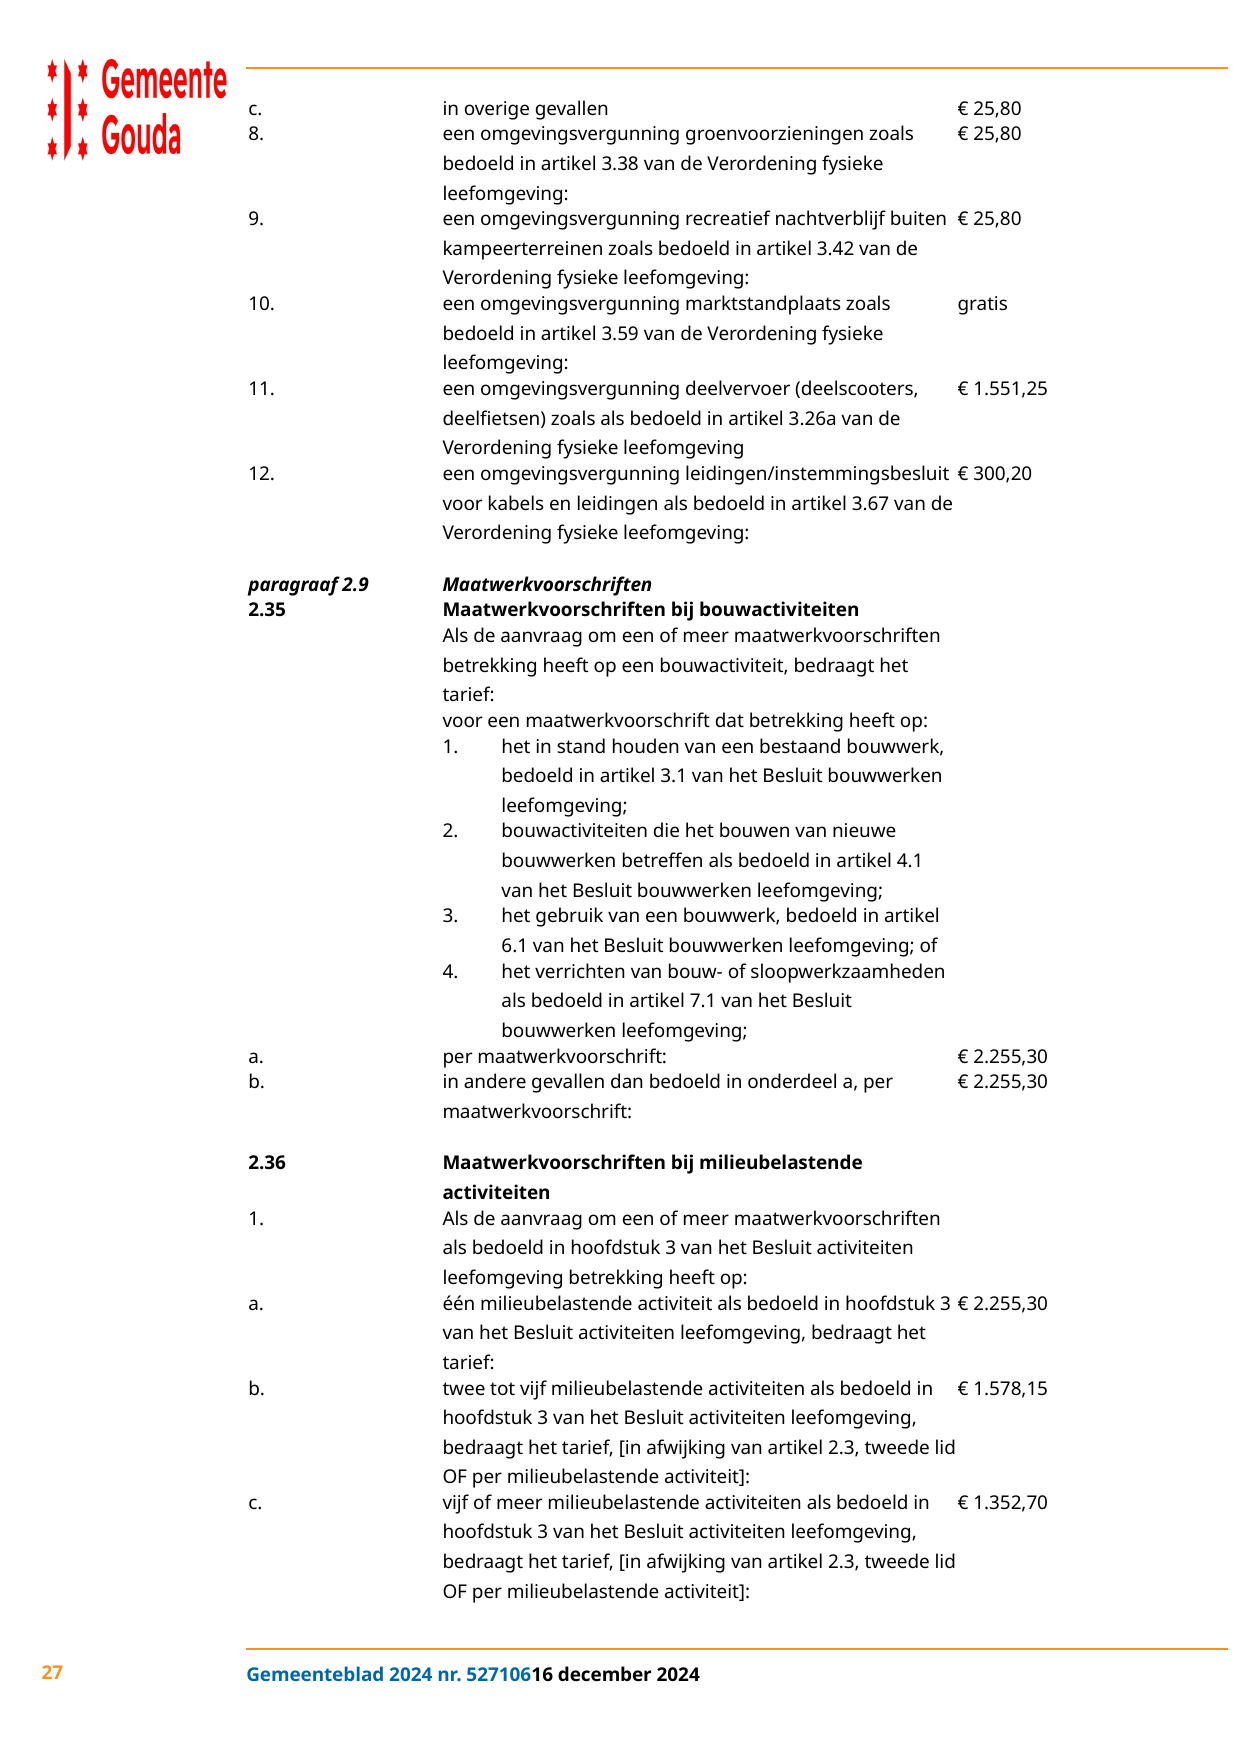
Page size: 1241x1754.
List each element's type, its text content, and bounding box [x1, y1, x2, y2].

table_cell gratis [958, 290, 1152, 375]
table_cell [248, 958, 442, 1043]
table_cell € 2.255,30 [958, 1290, 1152, 1375]
table_cell een omgevingsvergunning groenvoorzieningen zoals bedoeld in artikel 3.38 van de Verordening fysieke leefomgeving: [442, 121, 957, 205]
table_cell 2.35 [248, 596, 442, 622]
table_cell Als de aanvraag om een of meer maatwerkvoorschriften betrekking heeft op een bouwactiviteit, bedraagt het tarief: [442, 622, 957, 707]
table_cell b. [248, 1375, 442, 1489]
table_cell € 300,20 [958, 460, 1152, 545]
table_cell € 2.255,30 [958, 1069, 1152, 1124]
table_cell het in stand houden van een bestaand bouwwerk, bedoeld in artikel 3.1 van het Besluit bouwwerken leefomgeving; [442, 733, 957, 818]
table_cell 8. [248, 121, 442, 205]
table_cell [958, 596, 1152, 622]
table_cell [958, 707, 1152, 733]
table_cell voor een maatwerkvoorschrift dat betrekking heeft op: [442, 707, 957, 733]
table_cell [958, 1124, 1152, 1149]
table_cell € 2.255,30 [958, 1043, 1152, 1068]
table_cell een omgevingsvergunning leidingen/instemmingsbesluit voor kabels en leidingen als bedoeld in artikel 3.67 van de Verordening fysieke leefomgeving: [442, 460, 957, 545]
table_cell Maatwerkvoorschriften [442, 571, 957, 596]
table_cell [958, 622, 1152, 707]
table_cell paragraaf 2.9 [248, 571, 442, 596]
table_cell [442, 545, 957, 571]
table_cell een omgevingsvergunning deelvervoer (deelscooters, deelfietsen) zoals als bedoeld in artikel 3.26a van de Verordening fysieke leefomgeving [442, 375, 957, 460]
table_cell [958, 545, 1152, 571]
table_cell [248, 545, 442, 571]
table_cell [248, 707, 442, 733]
table_cell [958, 958, 1152, 1043]
table_cell € 1.578,15 [958, 1375, 1152, 1489]
table_cell € 1.352,70 [958, 1489, 1152, 1604]
table_cell c. [248, 1489, 442, 1604]
table_cell a. [248, 1290, 442, 1375]
table_cell [248, 733, 442, 818]
table_cell het verrichten van bouw- of sloopwerkzaamheden als bedoeld in artikel 7.1 van het Besluit bouwwerken leefomgeving; [442, 958, 957, 1043]
table_cell een omgevingsvergunning recreatief nachtverblijf buiten kampeerterreinen zoals bedoeld in artikel 3.42 van de Verordening fysieke leefomgeving: [442, 205, 957, 290]
table_cell c. [248, 95, 442, 121]
table_cell [958, 818, 1152, 903]
table_cell b. [248, 1069, 442, 1124]
table_cell 9. [248, 205, 442, 290]
table_cell € 25,80 [958, 205, 1152, 290]
table_cell 12. [248, 460, 442, 545]
table_cell € 1.551,25 [958, 375, 1152, 460]
table_cell [958, 903, 1152, 958]
table_cell twee tot vijf milieubelastende activiteiten als bedoeld in hoofdstuk 3 van het Besluit activiteiten leefomgeving, bedraagt het tarief, [in afwijking van artikel 2.3, tweede lid OF per milieubelastende activiteit]: [442, 1375, 957, 1489]
table_cell Maatwerkvoorschriften bij bouwactiviteiten [442, 596, 957, 622]
table_cell [248, 1124, 442, 1149]
table_cell 10. [248, 290, 442, 375]
table_cell 2.36 [248, 1150, 442, 1205]
table_cell [248, 622, 442, 707]
table_cell een omgevingsvergunning marktstandplaats zoals bedoeld in artikel 3.59 van de Verordening fysieke leefomgeving: [442, 290, 957, 375]
table_cell 11. [248, 375, 442, 460]
table_cell Maatwerkvoorschriften bij milieubelastende activiteiten [442, 1150, 957, 1205]
picture [41, 47, 231, 172]
table_cell bouwactiviteiten die het bouwen van nieuwe bouwwerken betreffen als bedoeld in artikel 4.1 van het Besluit bouwwerken leefomgeving; [442, 818, 957, 903]
table_cell Als de aanvraag om een of meer maatwerkvoorschriften als bedoeld in hoofdstuk 3 van het Besluit activiteiten leefomgeving betrekking heeft op: [442, 1205, 957, 1290]
table_cell [958, 1150, 1152, 1205]
table_cell [958, 733, 1152, 818]
table_cell [958, 571, 1152, 596]
table_cell € 25,80 [958, 95, 1152, 121]
table_cell 1. [248, 1205, 442, 1290]
table_cell per maatwerkvoorschrift: [442, 1043, 957, 1068]
table_cell één milieubelastende activiteit als bedoeld in hoofdstuk 3 van het Besluit activiteiten leefomgeving, bedraagt het tarief: [442, 1290, 957, 1375]
table_cell [248, 903, 442, 958]
table_cell in overige gevallen [442, 95, 957, 121]
table_cell [442, 1124, 957, 1149]
table_cell [248, 818, 442, 903]
table_cell [958, 1205, 1152, 1290]
table_cell het gebruik van een bouwwerk, bedoeld in artikel 6.1 van het Besluit bouwwerken leefomgeving; of [442, 903, 957, 958]
table_cell a. [248, 1043, 442, 1068]
table_cell in andere gevallen dan bedoeld in onderdeel a, per maatwerkvoorschrift: [442, 1069, 957, 1124]
table_cell € 25,80 [958, 121, 1152, 205]
table_cell vijf of meer milieubelastende activiteiten als bedoeld in hoofdstuk 3 van het Besluit activiteiten leefomgeving, bedraagt het tarief, [in afwijking van artikel 2.3, tweede lid OF per milieubelastende activiteit]: [442, 1489, 957, 1604]
